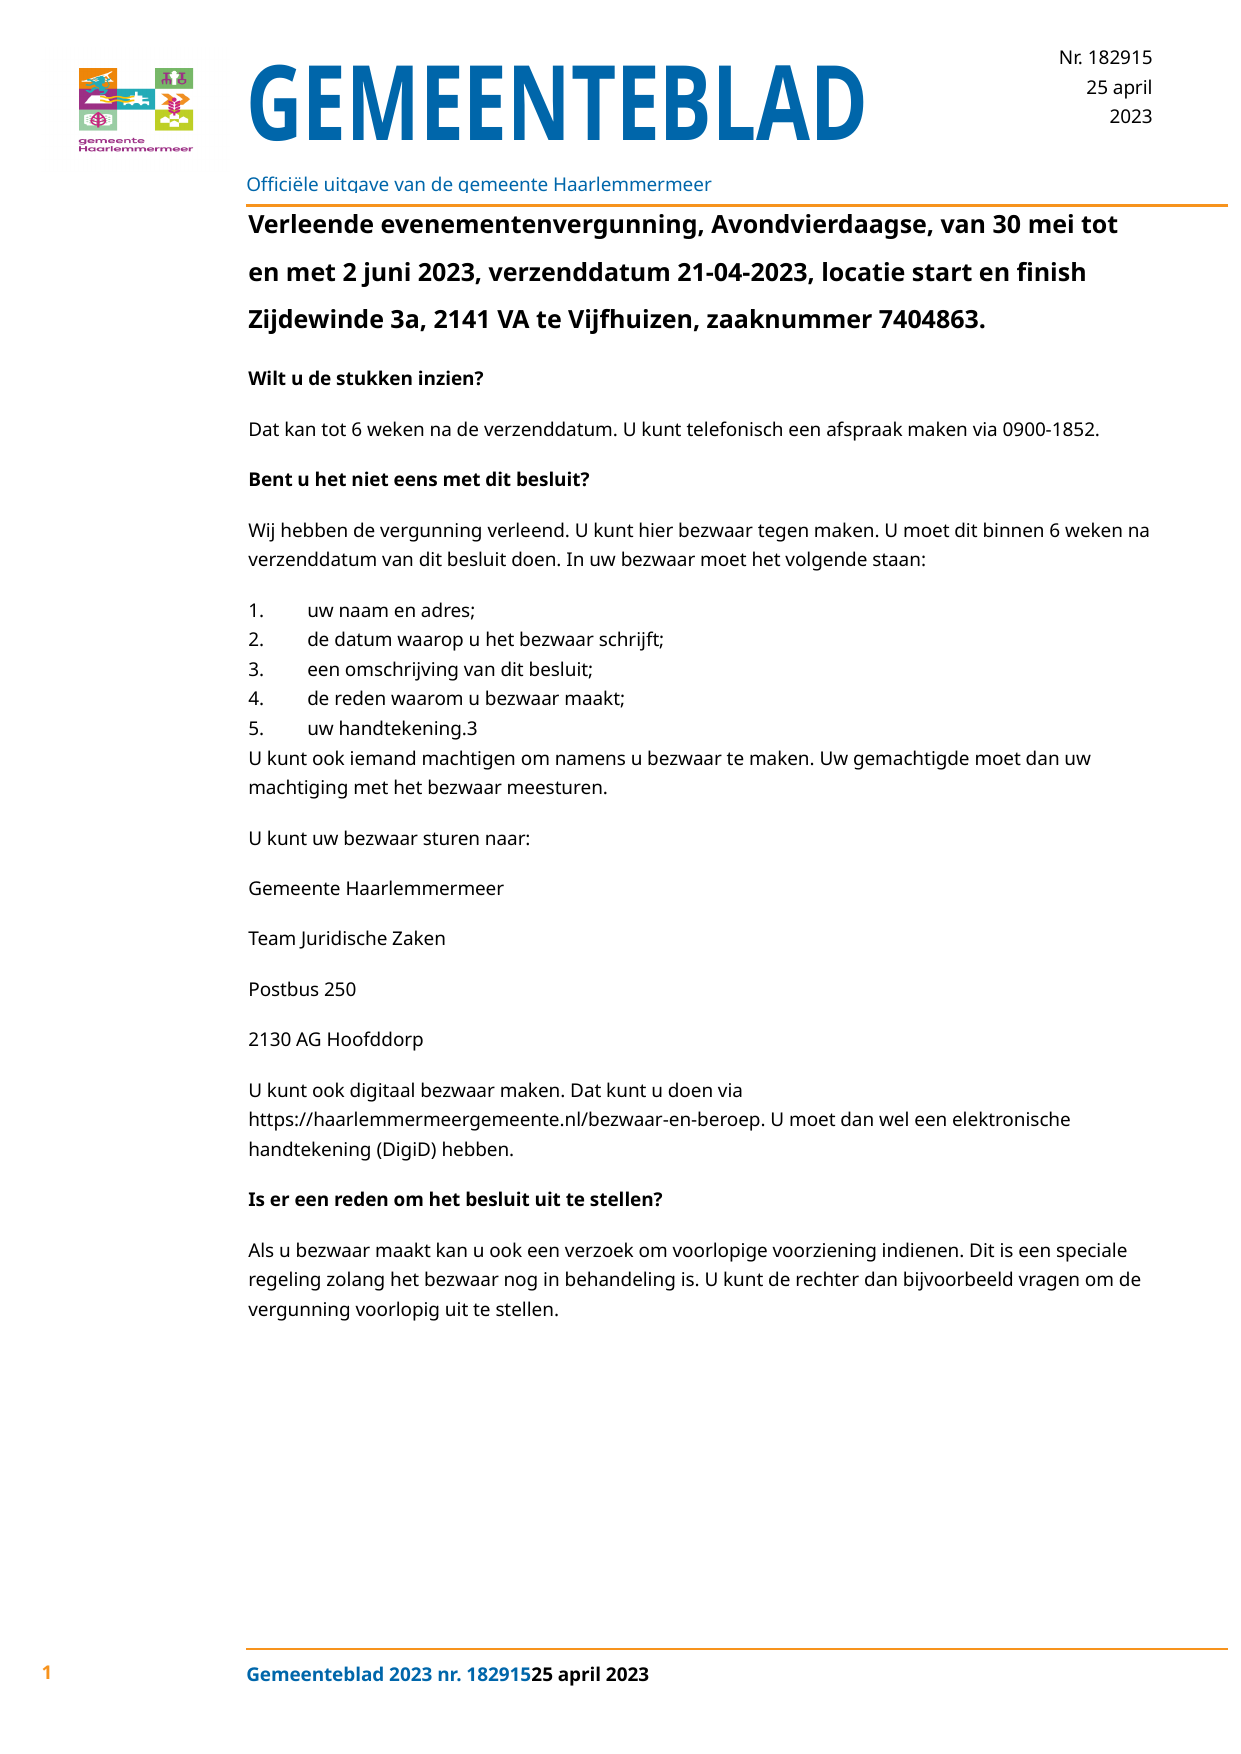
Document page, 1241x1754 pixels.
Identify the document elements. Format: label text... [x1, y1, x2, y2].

list de datum waarop u het bezwaar schrijft; [248, 626, 1152, 652]
text 2130 AG Hoofddorp [248, 1026, 1152, 1052]
list de reden waarom u bezwaar maakt; [248, 686, 1152, 711]
list uw naam en adres; [248, 597, 1152, 622]
text Dat kan tot 6 weken na de verzenddatum. U kunt telefonisch een afspraak maken via 0900-1852. [248, 416, 1152, 442]
text Verleende evenementenvergunning, Avondvierdaagse, van 30 mei tot en met 2 juni 2023, verzenddatum 21-04-2023, locatie start en finish Zijdewinde 3a, 2141 VA te Vijfhuizen, zaaknummer 7404863. [248, 207, 1152, 336]
picture [41, 47, 231, 172]
text U kunt ook iemand machtigen om namens u bezwaar te maken. Uw gemachtigde moet dan uw machtiging met het bezwaar meesturen. [248, 745, 1152, 800]
list uw handtekening.3 [248, 715, 1152, 741]
text Als u bezwaar maakt kan u ook een verzoek om voorlopige voorziening indienen. Dit is een speciale regeling zolang het bezwaar nog in behandeling is. U kunt de rechter dan bijvoorbeeld vragen om de vergunning voorlopig uit te stellen. [248, 1237, 1152, 1322]
text U kunt ook digitaal bezwaar maken. Dat kunt u doen via https://haarlemmermeergemeente.nl/bezwaar-en-beroep. U moet dan wel een elektronische handtekening (DigiD) hebben. [248, 1077, 1152, 1162]
text Wilt u de stukken inzien? [248, 366, 1152, 391]
text Is er een reden om het besluit uit te stellen? [248, 1186, 1152, 1212]
text Team Juridische Zaken [248, 926, 1152, 951]
text Postbus 250 [248, 976, 1152, 1002]
text Gemeente Haarlemmermeer [248, 875, 1152, 901]
text U kunt uw bezwaar sturen naar: [248, 825, 1152, 850]
text Wij hebben de vergunning verleend. U kunt hier bezwaar tegen maken. U moet dit binnen 6 weken na verzenddatum van dit besluit doen. In uw bezwaar moet het volgende staan: [248, 517, 1152, 572]
list een omschrijving van dit besluit; [248, 656, 1152, 682]
text Bent u het niet eens met dit besluit? [248, 466, 1152, 492]
